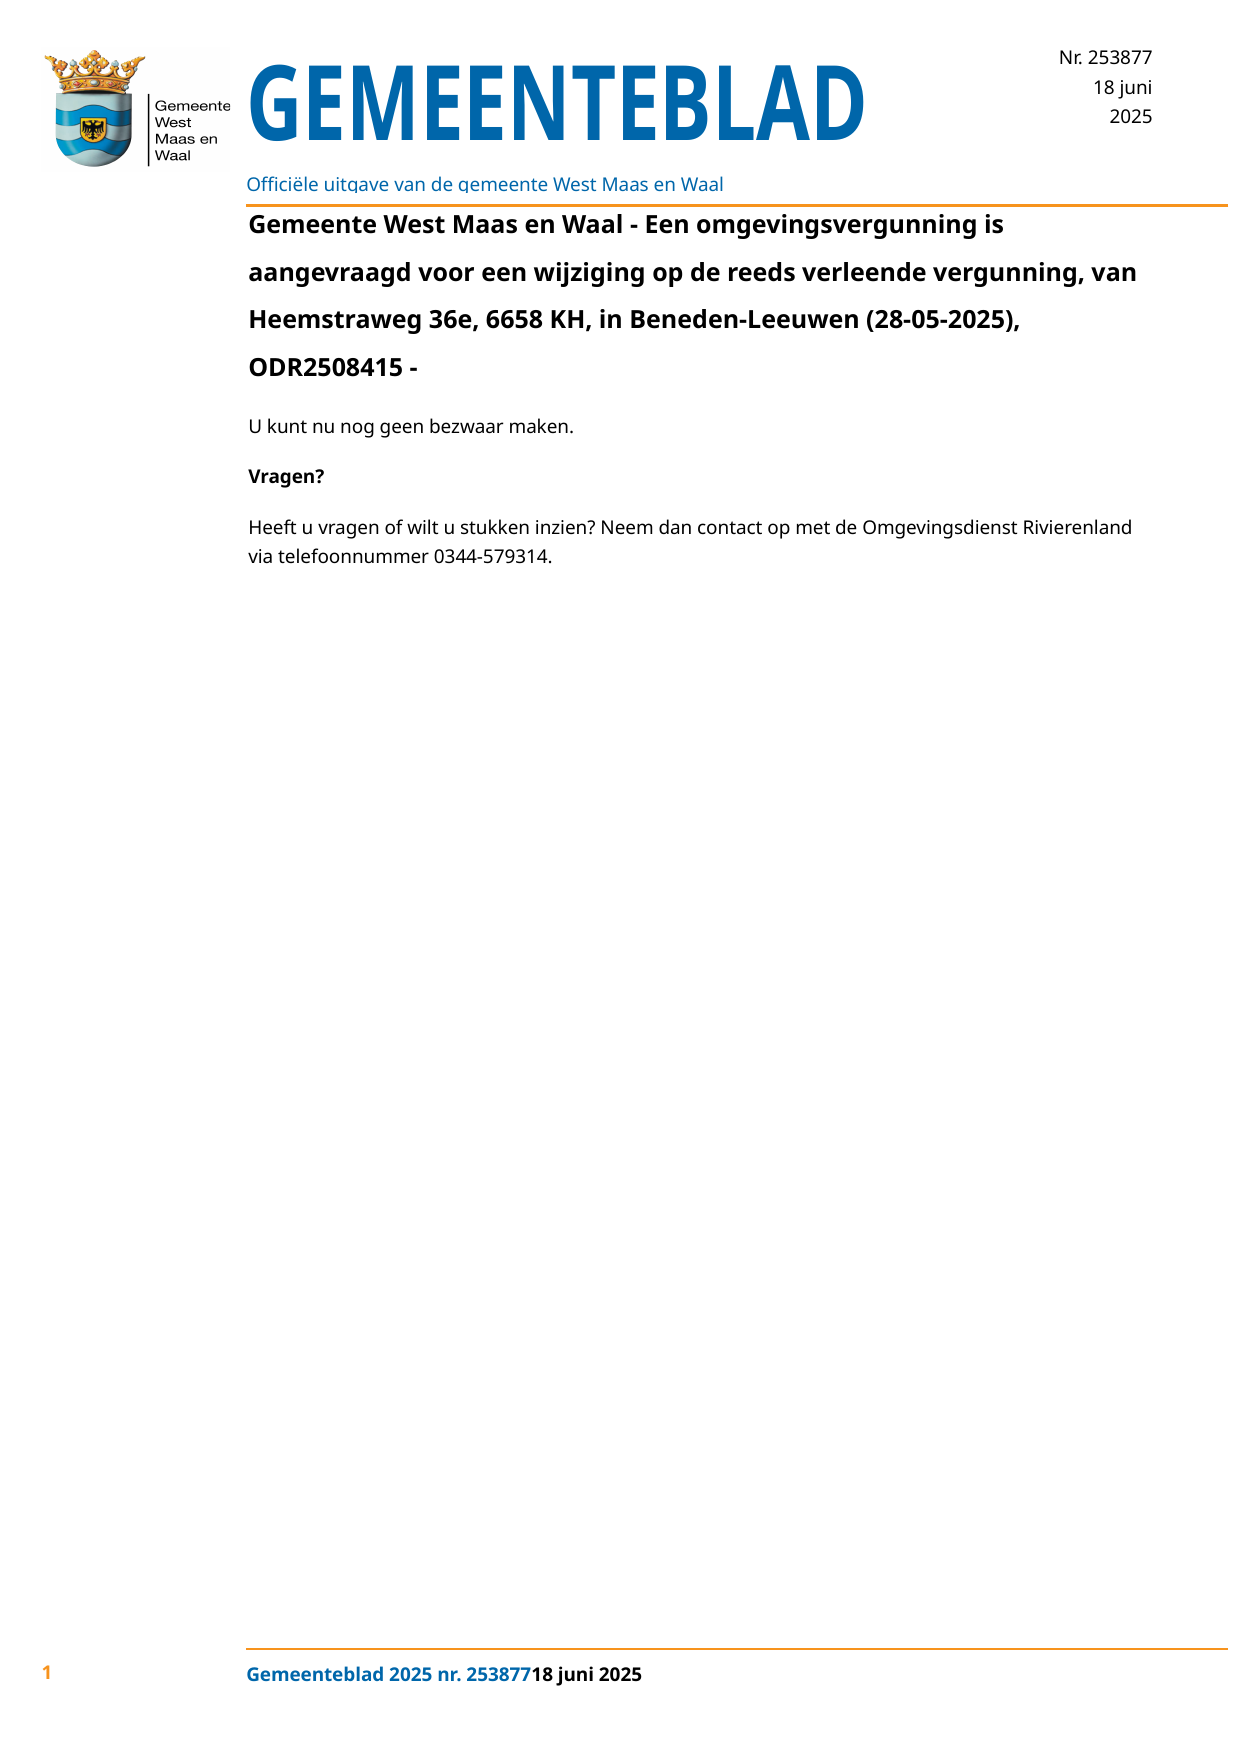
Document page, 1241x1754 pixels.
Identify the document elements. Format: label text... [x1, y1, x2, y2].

text U kunt nu nog geen bezwaar maken. [248, 413, 1152, 439]
text Vragen? [248, 463, 1152, 489]
picture [41, 47, 231, 172]
text Gemeente West Maas en Waal - Een omgevingsvergunning is aangevraagd voor een wijziging op de reeds verleende vergunning, van Heemstraweg 36e, 6658 KH, in Beneden-Leeuwen (28-05-2025), ODR2508415 - [248, 207, 1152, 384]
text Heeft u vragen of wilt u stukken inzien? Neem dan contact op met de Omgevingsdienst Rivierenland via telefoonnummer 0344-579314. [248, 514, 1152, 569]
